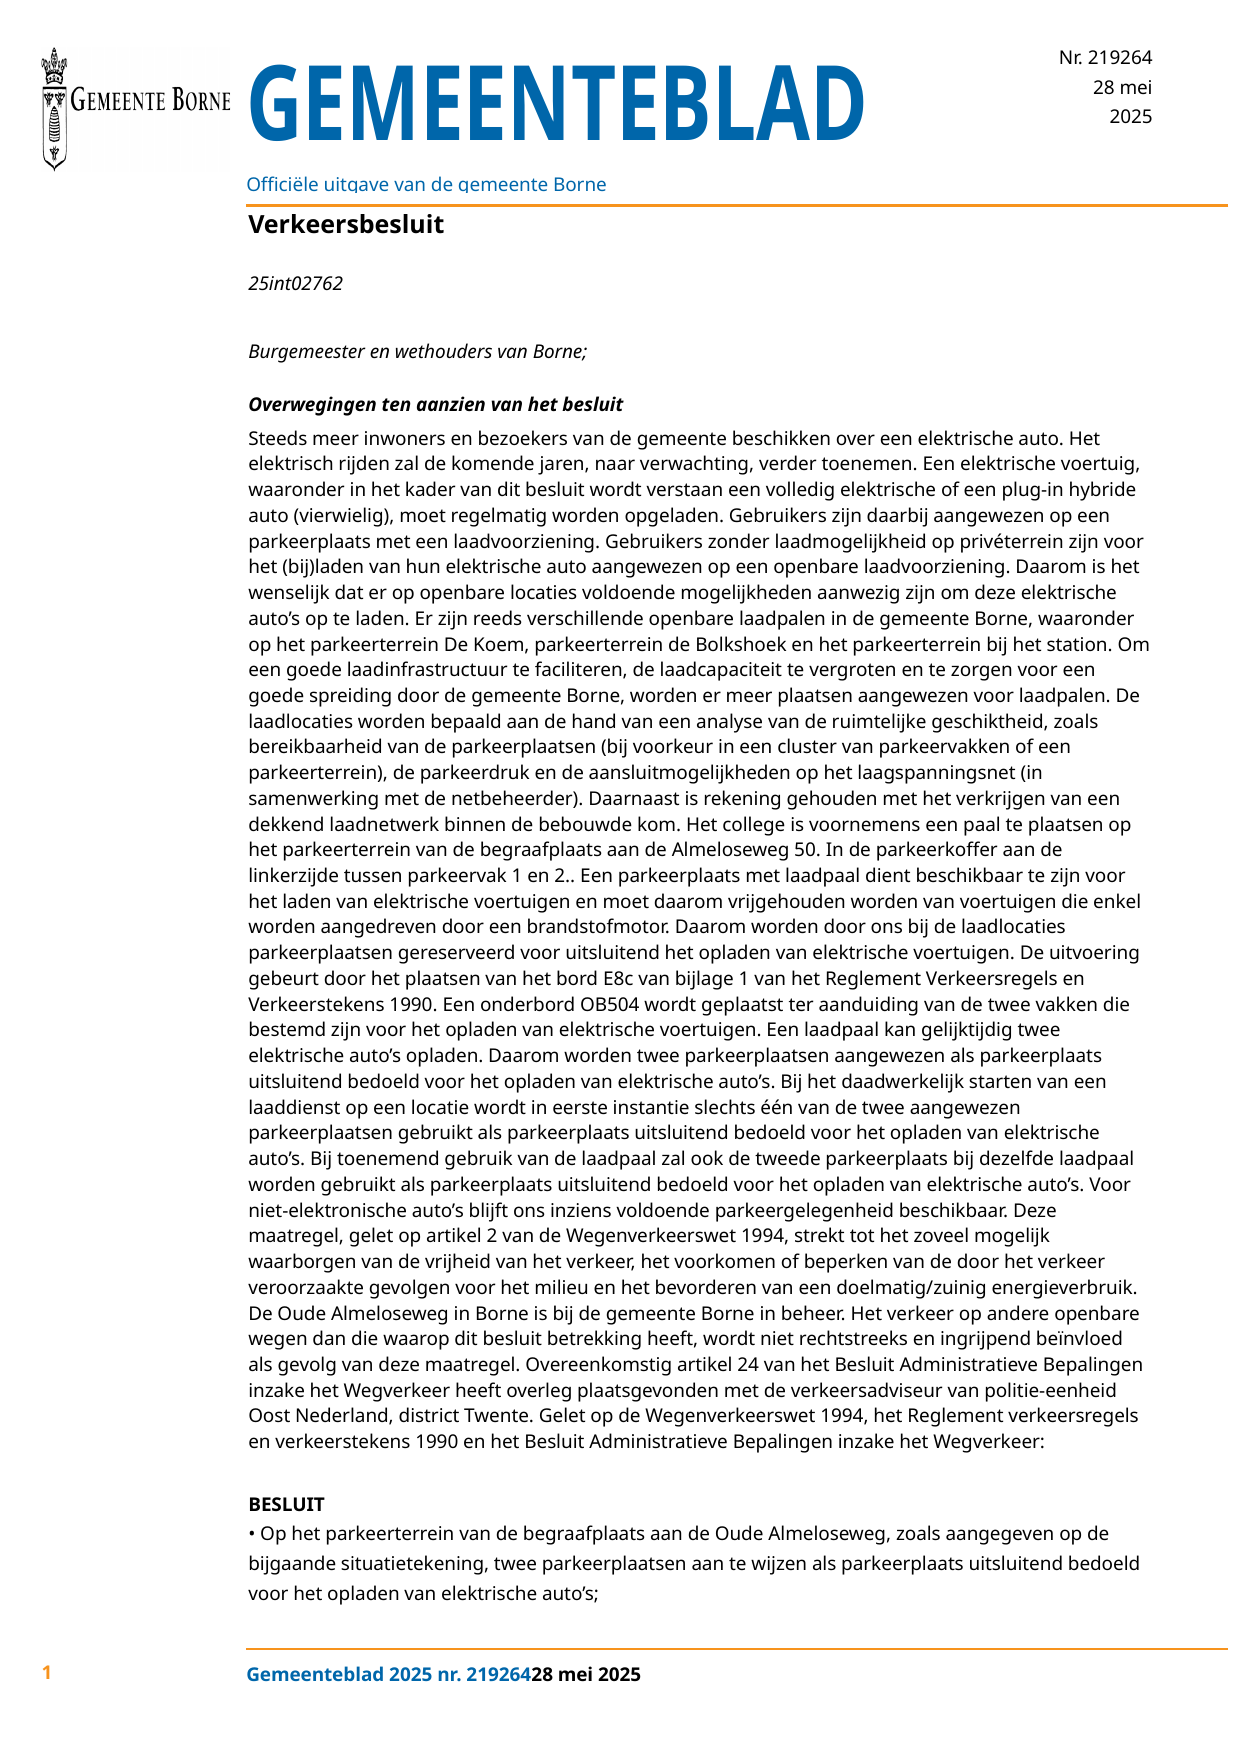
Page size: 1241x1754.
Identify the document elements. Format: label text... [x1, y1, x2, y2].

text • Op het parkeerterrein van de begraafplaats aan de Oude Almeloseweg, zoals aangegeven op de bijgaande situatietekening, twee parkeerplaatsen aan te wijzen als parkeerplaats uitsluitend bedoeld voor het opladen van elektrische auto’s; [248, 1521, 1152, 1606]
text BESLUIT [248, 1491, 1152, 1517]
text 25int02762 [248, 270, 1152, 296]
text Steeds meer inwoners en bezoekers van de gemeente beschikken over een elektrische auto. Het elektrisch rijden zal de komende jaren, naar verwachting, verder toenemen. Een elektrische voertuig, waaronder in het kader van dit besluit wordt verstaan een volledig elektrische of een plug-in hybride auto (vierwielig), moet regelmatig worden opgeladen. Gebruikers zijn daarbij aangewezen op een parkeerplaats met een laadvoorziening. Gebruikers zonder laadmogelijkheid op privéterrein zijn voor het (bij)laden van hun elektrische auto aangewezen op een openbare laadvoorziening. Daarom is het wenselijk dat er op openbare locaties voldoende mogelijkheden aanwezig zijn om deze elektrische auto’s op te laden. Er zijn reeds verschillende openbare laadpalen in de gemeente Borne, waaronder op het parkeerterrein De Koem, parkeerterrein de Bolkshoek en het parkeerterrein bij het station. Om een goede laadinfrastructuur te faciliteren, de laadcapaciteit te vergroten en te zorgen voor een goede spreiding door de gemeente Borne, worden er meer plaatsen aangewezen voor laadpalen. De laadlocaties worden bepaald aan de hand van een analyse van de ruimtelijke geschiktheid, zoals bereikbaarheid van de parkeerplaatsen (bij voorkeur in een cluster van parkeervakken of een parkeerterrein), de parkeerdruk en de aansluitmogelijkheden op het laagspanningsnet (in samenwerking met de netbeheerder). Daarnaast is rekening gehouden met het verkrijgen van een dekkend laadnetwerk binnen de bebouwde kom. Het college is voornemens een paal te plaatsen op het parkeerterrein van de begraafplaats aan de Almeloseweg 50. In de parkeerkoffer aan de linkerzijde tussen parkeervak 1 en 2.. Een parkeerplaats met laadpaal dient beschikbaar te zijn voor het laden van elektrische voertuigen en moet daarom vrijgehouden worden van voertuigen die enkel worden aangedreven door een brandstofmotor. Daarom worden door ons bij de laadlocaties parkeerplaatsen gereserveerd voor uitsluitend het opladen van elektrische voertuigen. De uitvoering gebeurt door het plaatsen van het bord E8c van bijlage 1 van het Reglement Verkeersregels en Verkeerstekens 1990. Een onderbord OB504 wordt geplaatst ter aanduiding van de twee vakken die bestemd zijn voor het opladen van elektrische voertuigen. Een laadpaal kan gelijktijdig twee elektrische auto’s opladen. Daarom worden twee parkeerplaatsen aangewezen als parkeerplaats uitsluitend bedoeld voor het opladen van elektrische auto’s. Bij het daadwerkelijk starten van een laaddienst op een locatie wordt in eerste instantie slechts één van de twee aangewezen parkeerplaatsen gebruikt als parkeerplaats uitsluitend bedoeld voor het opladen van elektrische auto’s. Bij toenemend gebruik van de laadpaal zal ook de tweede parkeerplaats bij dezelfde laadpaal worden gebruikt als parkeerplaats uitsluitend bedoeld voor het opladen van elektrische auto’s. Voor niet-elektronische auto’s blijft ons inziens voldoende parkeergelegenheid beschikbaar. Deze maatregel, gelet op artikel 2 van de Wegenverkeerswet 1994, strekt tot het zoveel mogelijk waarborgen van de vrijheid van het verkeer, het voorkomen of beperken van de door het verkeer veroorzaakte gevolgen voor het milieu en het bevorderen van een doelmatig/zuinig energieverbruik. De Oude Almeloseweg in Borne is bij de gemeente Borne in beheer. Het verkeer op andere openbare wegen dan die waarop dit besluit betrekking heeft, wordt niet rechtstreeks en ingrijpend beïnvloed als gevolg van deze maatregel. Overeenkomstig artikel 24 van het Besluit Administratieve Bepalingen inzake het Wegverkeer heeft overleg plaatsgevonden met de verkeersadviseur van politie-eenheid Oost Nederland, district Twente. Gelet op de Wegenverkeerswet 1994, het Reglement verkeersregels en verkeerstekens 1990 en het Besluit Administratieve Bepalingen inzake het Wegverkeer: [248, 425, 1152, 1454]
text Verkeersbesluit [248, 207, 1152, 241]
text Burgemeester en wethouders van Borne; [248, 338, 1152, 364]
picture [41, 47, 231, 172]
text Overwegingen ten aanzien van het besluit [248, 391, 1152, 417]
